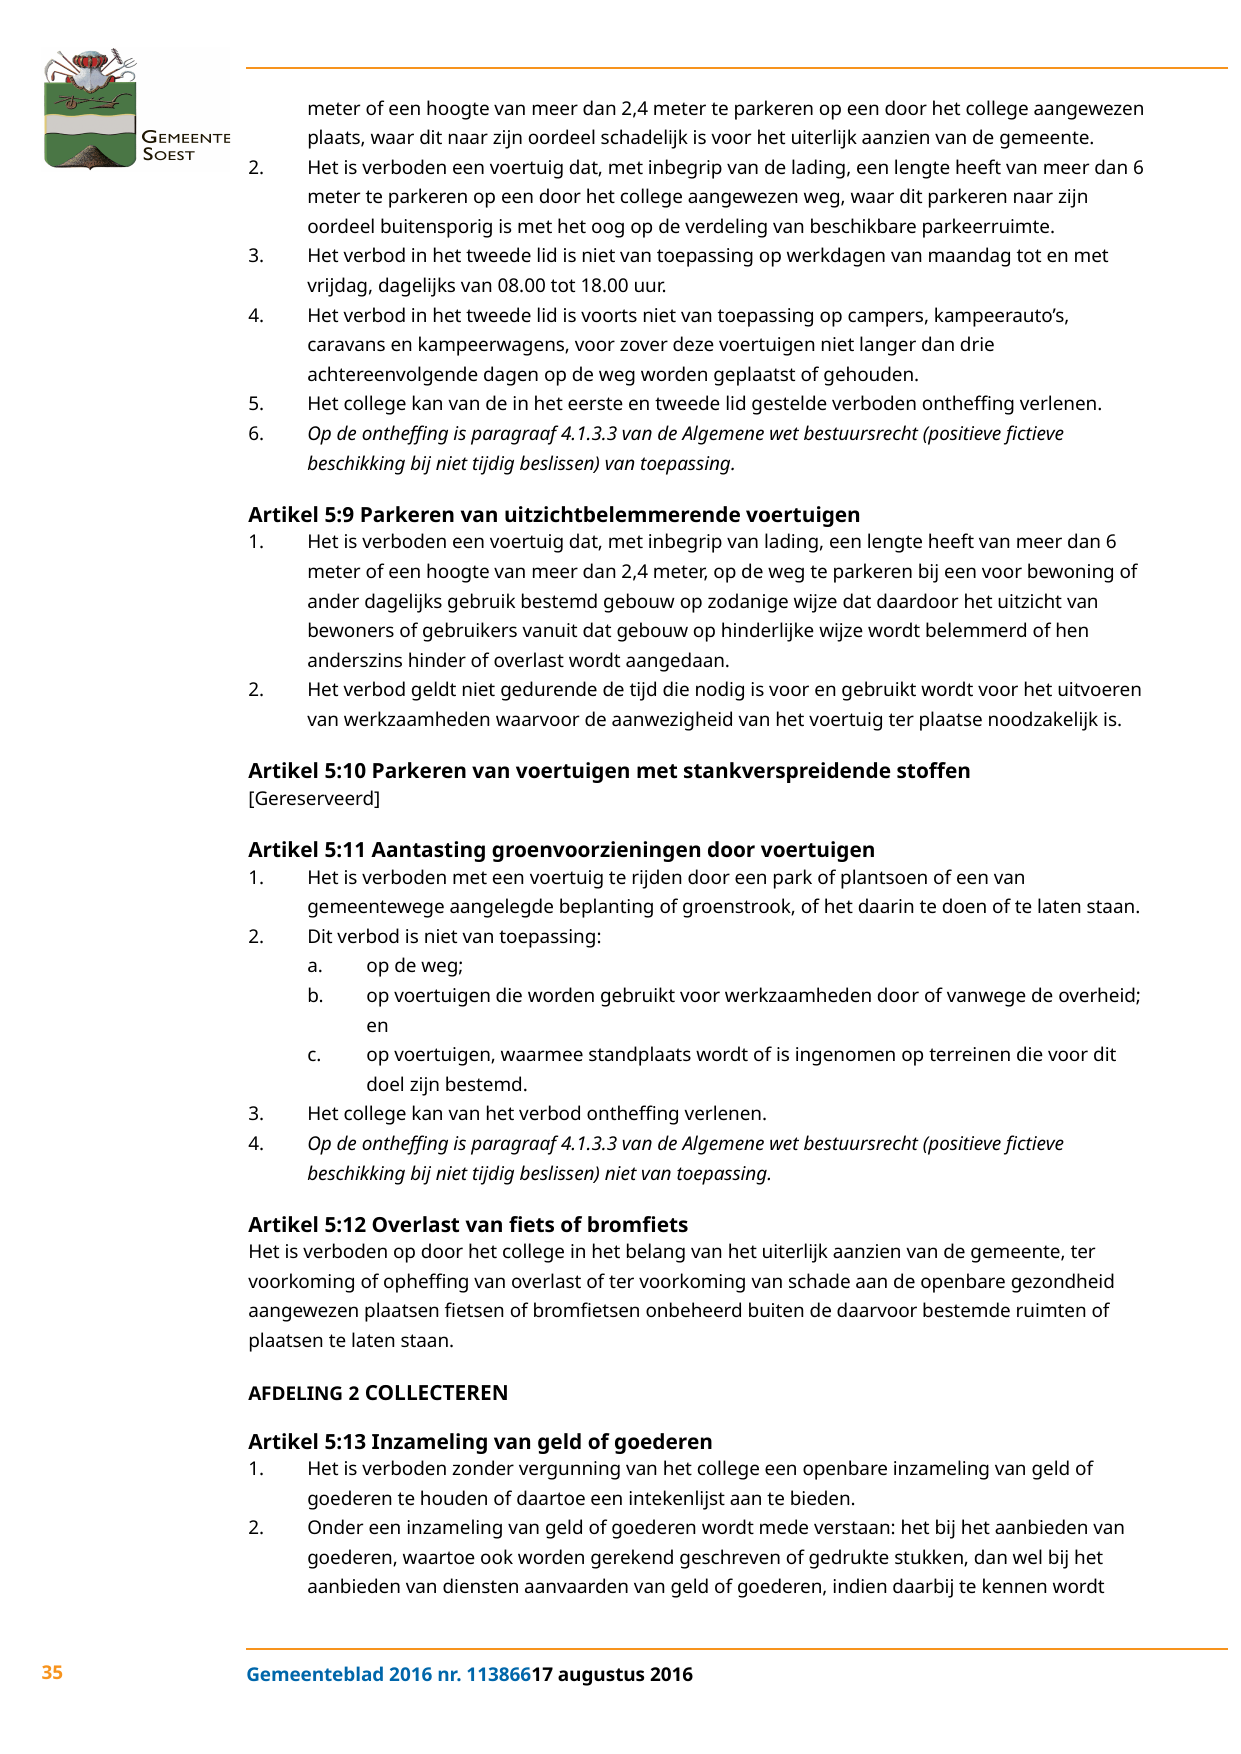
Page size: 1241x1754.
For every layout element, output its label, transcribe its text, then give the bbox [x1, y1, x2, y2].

text Artikel 5:10 Parkeren van voertuigen met stankverspreidende stoffen [248, 757, 1152, 785]
picture [41, 47, 231, 172]
list op de weg; [307, 953, 1152, 978]
list op voertuigen die worden gebruikt voor werkzaamheden door of vanwege de overheid; en [307, 982, 1152, 1037]
list Op de ontheffing is paragraaf 4.1.3.3 van de Algemene wet bestuursrecht (positieve fictieve beschikking bij niet tijdig beslissen) van toepassing. [248, 420, 1152, 476]
text Artikel 5:12 Overlast van fiets of bromfiets [248, 1210, 1152, 1238]
list Het college kan van het verbod ontheffing verlenen. [248, 1101, 1152, 1126]
list Het verbod geldt niet gedurende de tijd die nodig is voor en gebruikt wordt voor het uitvoeren van werkzaamheden waarvoor de aanwezigheid van het voertuig ter plaatse noodzakelijk is. [248, 677, 1152, 732]
text AFDELING 2 COLLECTEREN [248, 1378, 1152, 1406]
text Artikel 5:9 Parkeren van uitzichtbelemmerende voertuigen [248, 500, 1152, 529]
list Het is verboden met een voertuig te rijden door een park of plantsoen of een van gemeentewege aangelegde beplanting of groenstrook, of het daarin te doen of te laten staan. [248, 864, 1152, 919]
list meter of een hoogte van meer dan 2,4 meter te parkeren op een door het college aangewezen plaats, waar dit naar zijn oordeel schadelijk is voor het uiterlijk aanzien van de gemeente. [248, 95, 1152, 150]
list op voertuigen, waarmee standplaats wordt of is ingenomen op terreinen die voor dit doel zijn bestemd. [307, 1041, 1152, 1097]
list Het college kan van de in het eerste en tweede lid gestelde verboden ontheffing verlenen. [248, 391, 1152, 416]
list Het is verboden een voertuig dat, met inbegrip van de lading, een lengte heeft van meer dan 6 meter te parkeren op een door het college aangewezen weg, waar dit parkeren naar zijn oordeel buitensporig is met het oog op de verdeling van beschikbare parkeerruimte. [248, 154, 1152, 239]
text Artikel 5:11 Aantasting groenvoorzieningen door voertuigen [248, 835, 1152, 864]
list Onder een inzameling van geld of goederen wordt mede verstaan: het bij het aanbieden van goederen, waartoe ook worden gerekend geschreven of gedrukte stukken, dan wel bij het aanbieden van diensten aanvaarden van geld of goederen, indien daarbij te kennen wordt [248, 1514, 1152, 1599]
text Artikel 5:13 Inzameling van geld of goederen [248, 1427, 1152, 1455]
list Dit verbod is niet van toepassing: [248, 923, 1152, 949]
list Het verbod in het tweede lid is niet van toepassing op werkdagen van maandag tot en met vrijdag, dagelijks van 08.00 tot 18.00 uur. [248, 243, 1152, 298]
list Het is verboden een voertuig dat, met inbegrip van lading, een lengte heeft van meer dan 6 meter of een hoogte van meer dan 2,4 meter, op de weg te parkeren bij een voor bewoning of ander dagelijks gebruik bestemd gebouw op zodanige wijze dat daardoor het uitzicht van bewoners of gebruikers vanuit dat gebouw op hinderlijke wijze wordt belemmerd of hen anderszins hinder of overlast wordt aangedaan. [248, 529, 1152, 673]
list Op de ontheffing is paragraaf 4.1.3.3 van de Algemene wet bestuursrecht (positieve fictieve beschikking bij niet tijdig beslissen) niet van toepassing. [248, 1130, 1152, 1185]
text [Gereserveerd] [248, 785, 1152, 811]
text Het is verboden op door het college in het belang van het uiterlijk aanzien van de gemeente, ter voorkoming of opheffing van overlast of ter voorkoming van schade aan de openbare gezondheid aangewezen plaatsen fietsen of bromfietsen onbeheerd buiten de daarvoor bestemde ruimten of plaatsen te laten staan. [248, 1238, 1152, 1353]
list Het verbod in het tweede lid is voorts niet van toepassing op campers, kampeerauto’s, caravans en kampeerwagens, voor zover deze voertuigen niet langer dan drie achtereenvolgende dagen op de weg worden geplaatst of gehouden. [248, 302, 1152, 387]
list Het is verboden zonder vergunning van het college een openbare inzameling van geld of goederen te houden of daartoe een intekenlijst aan te bieden. [248, 1455, 1152, 1511]
